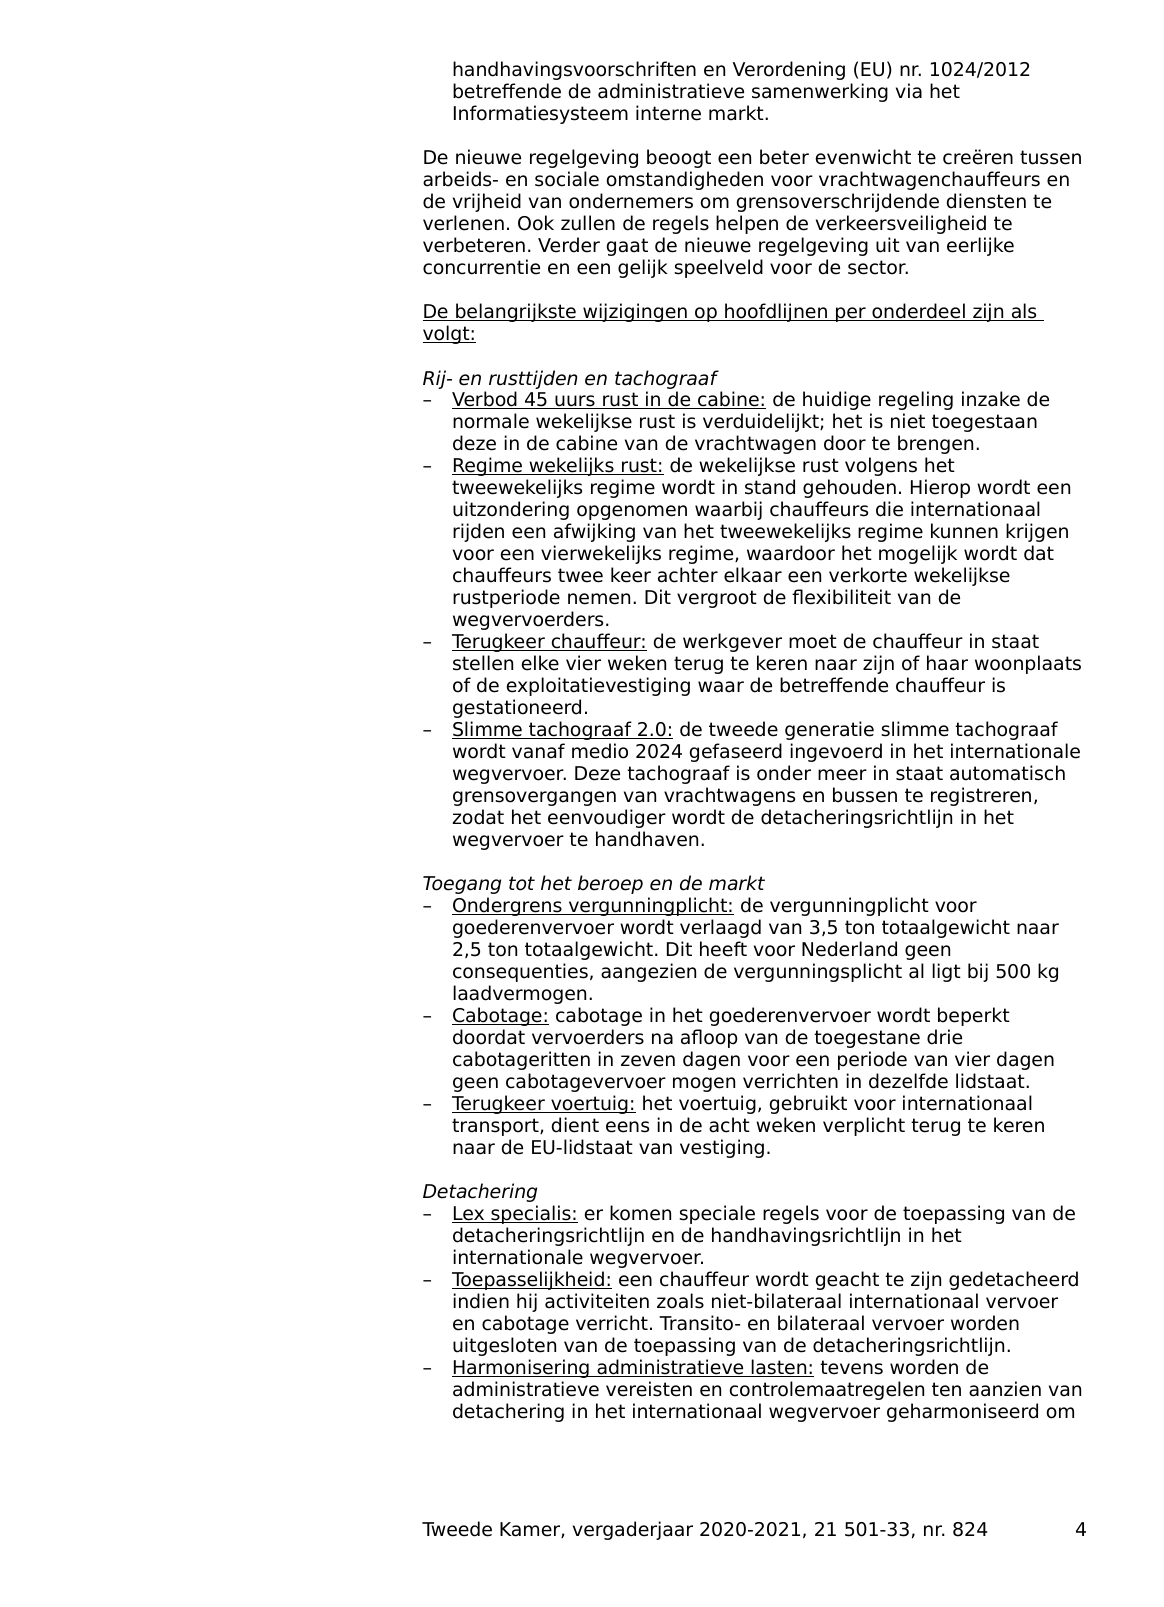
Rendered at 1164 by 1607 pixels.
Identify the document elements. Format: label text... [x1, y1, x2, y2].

text – Cabotage: cabotage in het goederenvervoer wordt beperkt doordat vervoerders na afloop van de toegestane drie cabotageritten in zeven dagen voor een periode van vier dagen geen cabotagevervoer mogen verrichten in dezelfde lidstaat. [422, 1005, 1087, 1093]
text – Verbod 45 uurs rust in de cabine: de huidige regeling inzake de normale wekelijkse rust is verduidelijkt; het is niet toegestaan deze in de cabine van de vrachtwagen door te brengen. [422, 389, 1087, 455]
text – Toepasselijkheid: een chauffeur wordt geacht te zijn gedetacheerd indien hij activiteiten zoals niet-bilateraal internationaal vervoer en cabotage verricht. Transito- en bilateraal vervoer worden uitgesloten van de toepassing van de detacheringsrichtlijn. [422, 1269, 1087, 1357]
subtitle Detachering [422, 1181, 1087, 1203]
text – Terugkeer chauffeur: de werkgever moet de chauffeur in staat stellen elke vier weken terug te keren naar zijn of haar woonplaats of de exploitatievestiging waar de betreffende chauffeur is gestationeerd. [422, 631, 1087, 719]
text – Terugkeer voertuig: het voertuig, gebruikt voor internationaal transport, dient eens in de acht weken verplicht terug te keren naar de EU-lidstaat van vestiging. [422, 1093, 1087, 1159]
text handhavingsvoorschriften en Verordening (EU) nr. 1024/2012 betreffende de administratieve samenwerking via het Informatiesysteem interne markt. [422, 59, 1087, 125]
text – Regime wekelijks rust: de wekelijkse rust volgens het tweewekelijks regime wordt in stand gehouden. Hierop wordt een uitzondering opgenomen waarbij chauffeurs die internationaal rijden een afwijking van het tweewekelijks regime kunnen krijgen voor een vierwekelijks regime, waardoor het mogelijk wordt dat chauffeurs twee keer achter elkaar een verkorte wekelijkse rustperiode nemen. Dit vergroot de flexibiliteit van de wegvervoerders. [422, 455, 1087, 631]
text – Slimme tachograaf 2.0: de tweede generatie slimme tachograaf wordt vanaf medio 2024 gefaseerd ingevoerd in het internationale wegvervoer. Deze tachograaf is onder meer in staat automatisch grensovergangen van vrachtwagens en bussen te registreren, zodat het eenvoudiger wordt de detacheringsrichtlijn in het wegvervoer te handhaven. [422, 719, 1087, 851]
text – Lex specialis: er komen speciale regels voor de toepassing van de detacheringsrichtlijn en de handhavingsrichtlijn in het internationale wegvervoer. [422, 1203, 1087, 1269]
text – Ondergrens vergunningplicht: de vergunningplicht voor goederenvervoer wordt verlaagd van 3,5 ton totaalgewicht naar 2,5 ton totaalgewicht. Dit heeft voor Nederland geen consequenties, aangezien de vergunningsplicht al ligt bij 500 kg laadvermogen. [422, 895, 1087, 1005]
text – Harmonisering administratieve lasten: tevens worden de administratieve vereisten en controlemaatregelen ten aanzien van detachering in het internationaal wegvervoer geharmoniseerd om [422, 1357, 1087, 1423]
subtitle De belangrijkste wijzigingen op hoofdlijnen per onderdeel zijn als volgt: [422, 301, 1087, 345]
text De nieuwe regelgeving beoogt een beter evenwicht te creëren tussen arbeids- en sociale omstandigheden voor vrachtwagenchauffeurs en de vrijheid van ondernemers om grensoverschrijdende diensten te verlenen. Ook zullen de regels helpen de verkeersveiligheid te verbeteren. Verder gaat de nieuwe regelgeving uit van eerlijke concurrentie en een gelijk speelveld voor de sector. [422, 147, 1087, 279]
subtitle Toegang tot het beroep en de markt [422, 873, 1087, 895]
subtitle Rij- en rusttijden en tachograaf [422, 367, 1087, 389]
